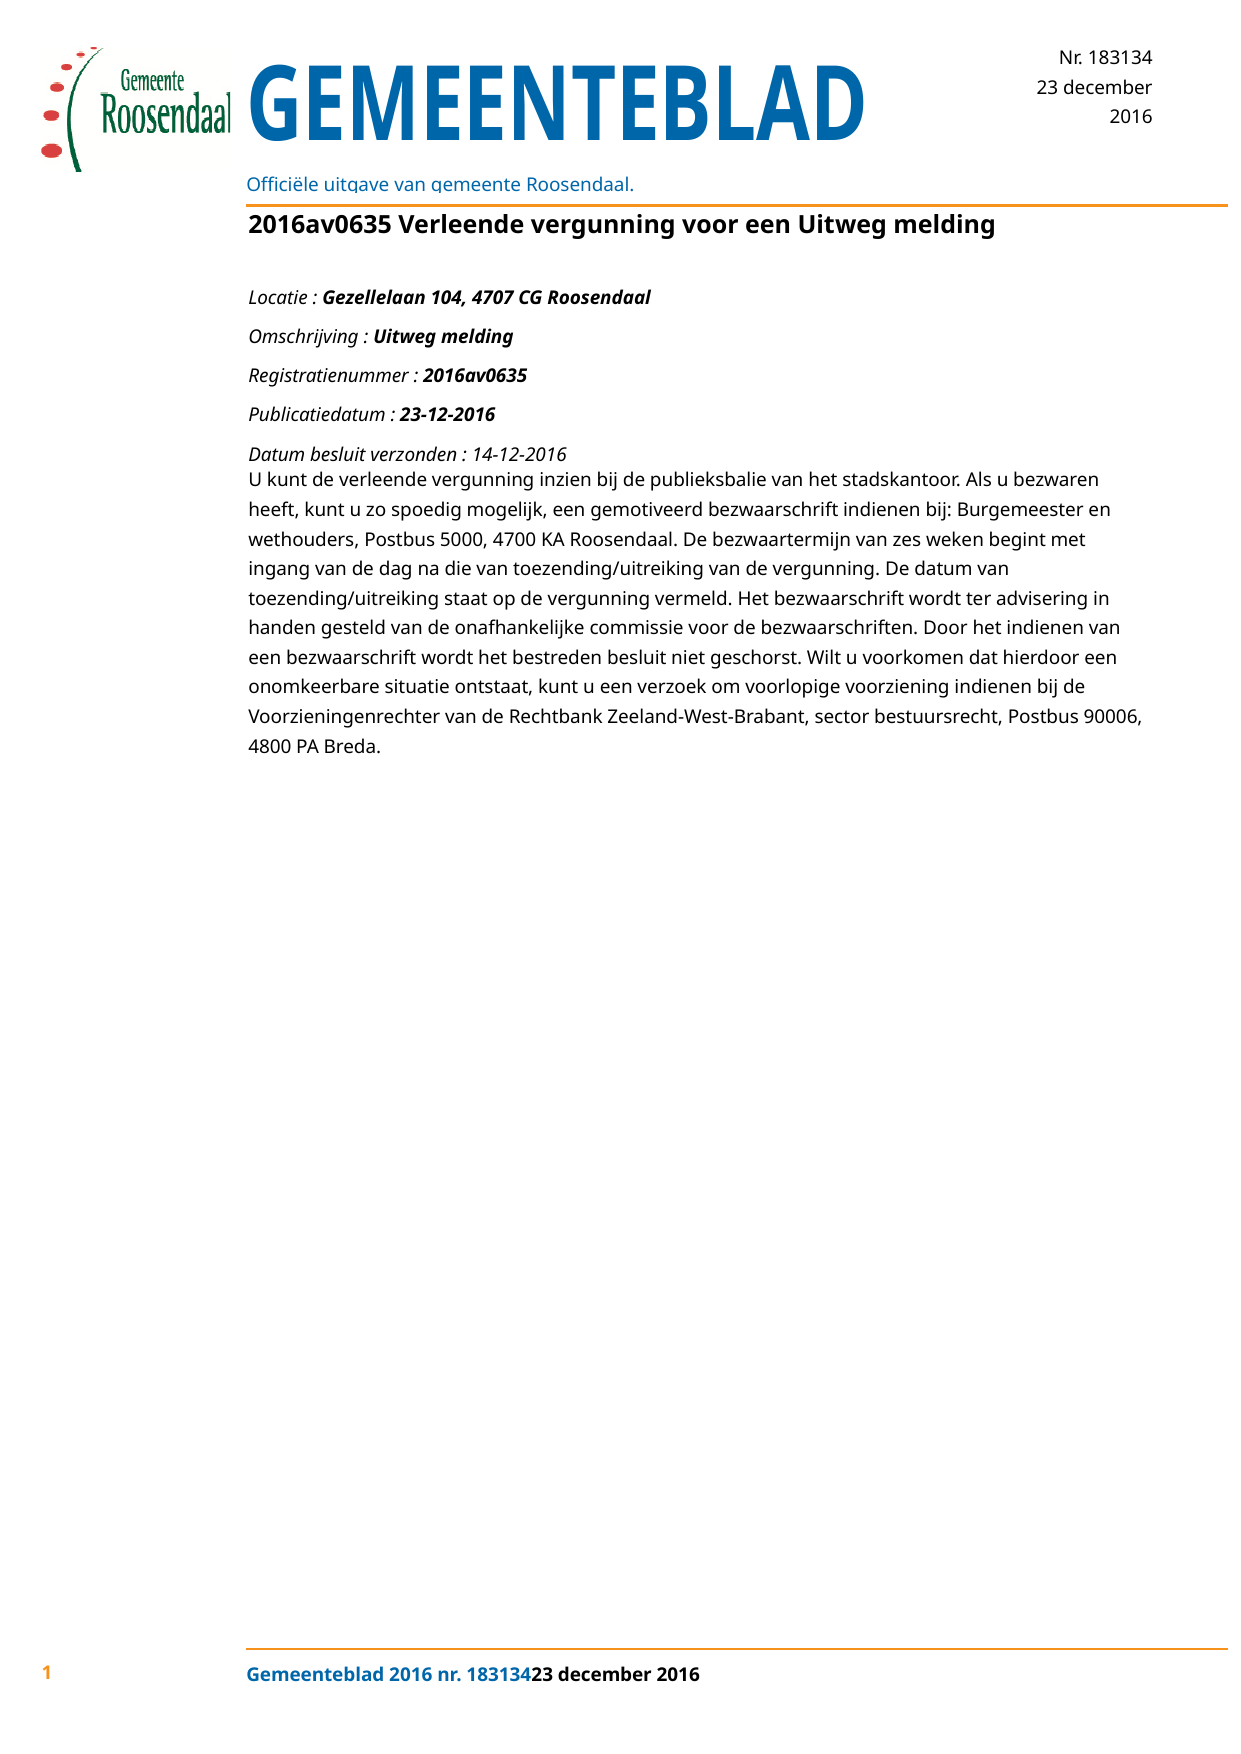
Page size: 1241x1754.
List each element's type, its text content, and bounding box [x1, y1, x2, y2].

text Omschrijving : Uitweg melding [248, 323, 1152, 349]
text Locatie : Gezellelaan 104, 4707 CG Roosendaal [248, 284, 1152, 309]
picture [41, 47, 231, 172]
text Publicatiedatum : 23-12-2016 [248, 402, 1152, 427]
text Registratienummer : 2016av0635 [248, 362, 1152, 388]
text Datum besluit verzonden : 14-12-2016 [248, 441, 1152, 467]
text 2016av0635 Verleende vergunning voor een Uitweg melding [248, 207, 1152, 241]
text U kunt de verleende vergunning inzien bij de publieksbalie van het stadskantoor. Als u bezwaren heeft, kunt u zo spoedig mogelijk, een gemotiveerd bezwaarschrift indienen bij: Burgemeester en wethouders, Postbus 5000, 4700 KA Roosendaal. De bezwaartermijn van zes weken begint met ingang van de dag na die van toezending/uitreiking van de vergunning. De datum van toezending/uitreiking staat op de vergunning vermeld. Het bezwaarschrift wordt ter advisering in handen gesteld van de onafhankelijke commissie voor de bezwaarschriften. Door het indienen van een bezwaarschrift wordt het bestreden besluit niet geschorst. Wilt u voorkomen dat hierdoor een onomkeerbare situatie ontstaat, kunt u een verzoek om voorlopige voorziening indienen bij de Voorzieningenrechter van de Rechtbank Zeeland-West-Brabant, sector bestuursrecht, Postbus 90006, 4800 PA Breda. [248, 467, 1152, 759]
